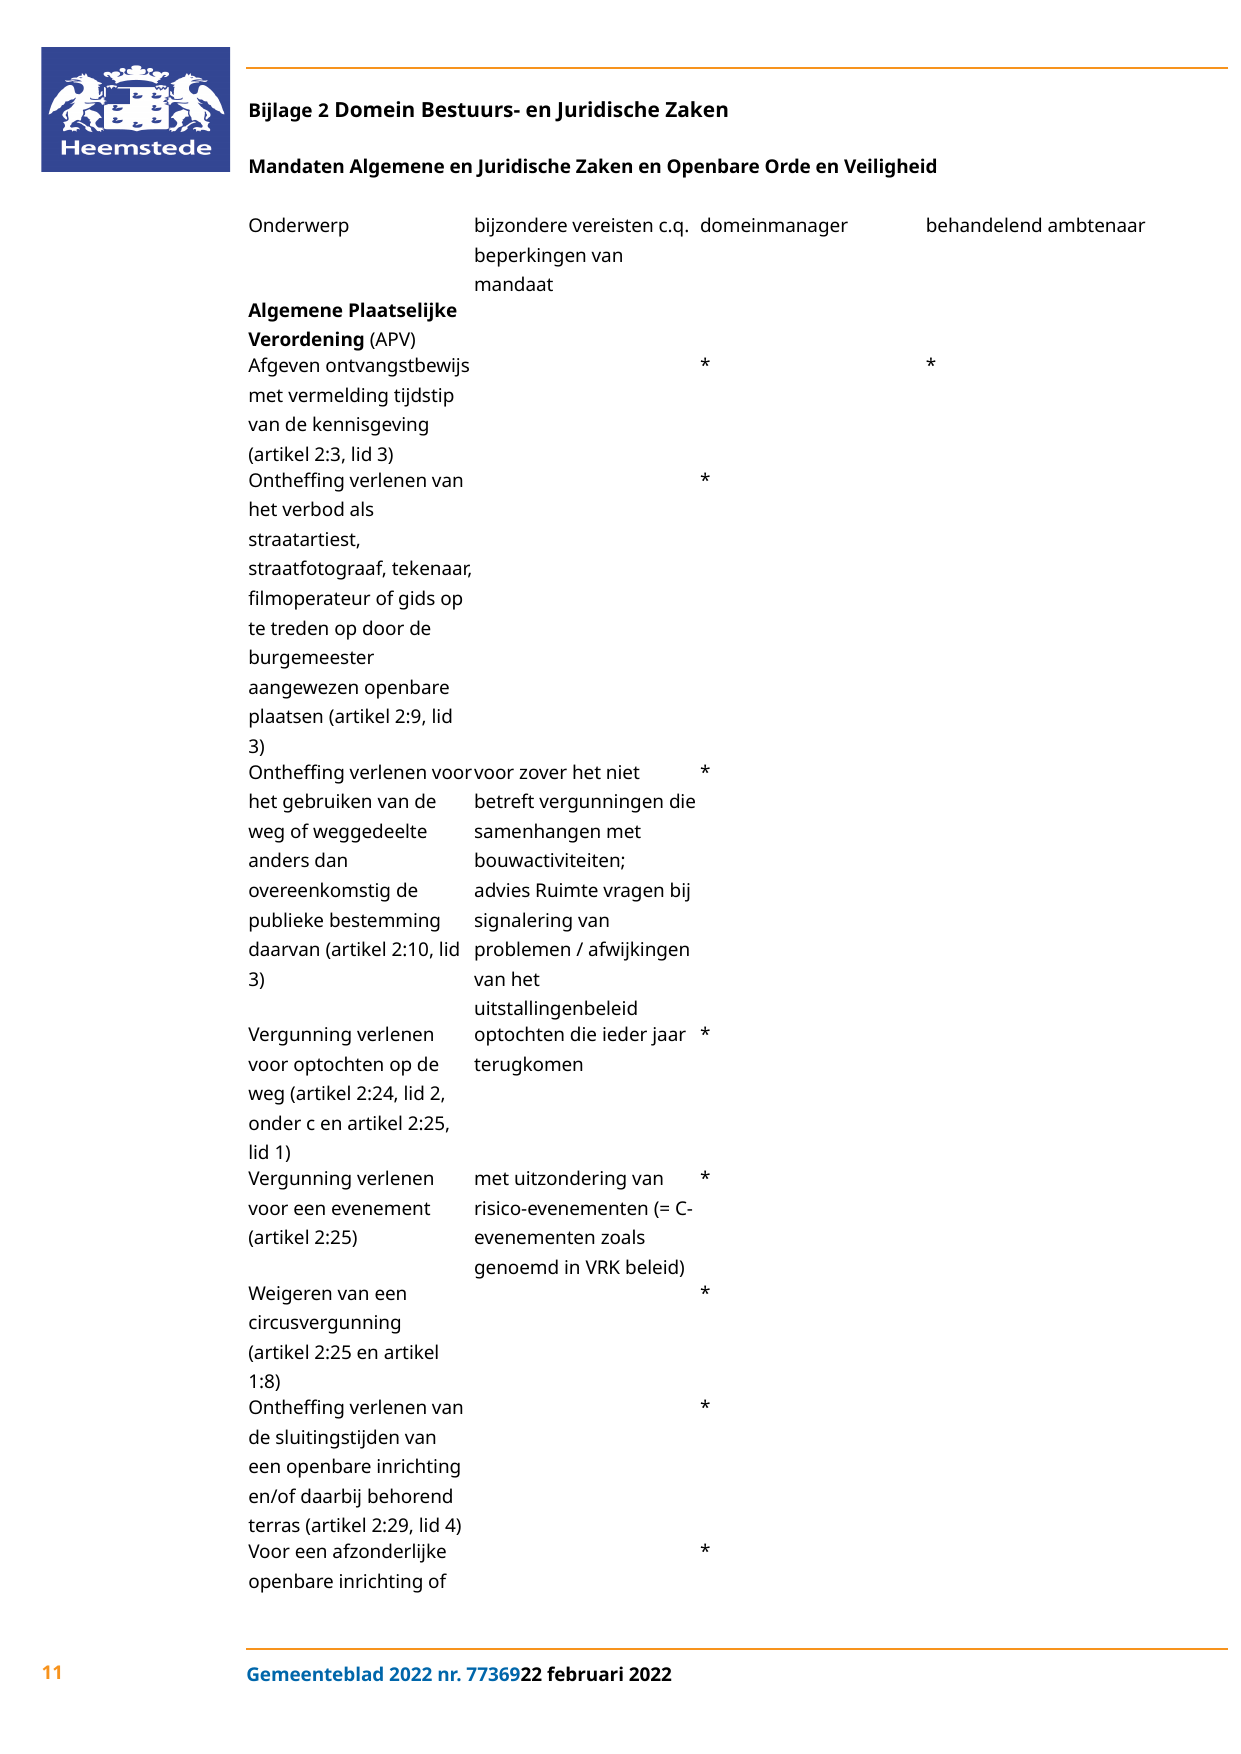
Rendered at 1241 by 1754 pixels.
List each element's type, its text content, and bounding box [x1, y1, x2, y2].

table_cell voor zover het niet betreft vergunningen die samenhangen met bouwactiviteiten; advies Ruimte vragen bij signalering van problemen / afwijkingen van het uitstallingenbeleid [474, 759, 700, 1021]
table_cell [926, 1021, 1152, 1165]
table_cell [926, 1280, 1152, 1394]
table_cell met uitzondering van risico-evenementen (= C-evenementen zoals genoemd in VRK beleid) [474, 1165, 700, 1280]
table_cell Ontheffing verlenen voor het gebruiken van de weg of weggedeelte anders dan overeenkomstig de publieke bestemming daarvan (artikel 2:10, lid 3) [248, 759, 474, 1021]
table_header Onderwerp [248, 212, 474, 297]
table_cell Voor een afzonderlijke openbare inrichting of [248, 1538, 474, 1594]
picture [41, 47, 231, 172]
table_cell [926, 1394, 1152, 1538]
table_cell Weigeren van een circusvergunning (artikel 2:25 en artikel 1:8) [248, 1280, 474, 1394]
table_cell [474, 297, 700, 352]
table_cell optochten die ieder jaar terugkomen [474, 1021, 700, 1165]
text Mandaten Algemene en Juridische Zaken en Openbare Orde en Veiligheid [248, 153, 1152, 179]
table_header domeinmanager [700, 212, 926, 297]
table_cell [474, 1394, 700, 1538]
table_cell Vergunning verlenen voor een evenement (artikel 2:25) [248, 1165, 474, 1280]
table_cell [474, 1538, 700, 1594]
table_cell * [700, 467, 926, 759]
table_cell * [700, 1394, 926, 1538]
table_cell [926, 467, 1152, 759]
table_cell [474, 1280, 700, 1394]
table_header bijzondere vereisten c.q. beperkingen van mandaat [474, 212, 700, 297]
table_cell Ontheffing verlenen van het verbod als straatartiest, straatfotograaf, tekenaar, filmoperateur of gids op te treden op door de burgemeester aangewezen openbare plaatsen (artikel 2:9, lid 3) [248, 467, 474, 759]
table_cell * [700, 759, 926, 1021]
table_cell * [700, 1165, 926, 1280]
table_header behandelend ambtenaar [926, 212, 1152, 297]
table_cell [926, 1165, 1152, 1280]
table_cell * [700, 1280, 926, 1394]
table_cell [474, 353, 700, 467]
text Bijlage 2 Domein Bestuurs- en Juridische Zaken [248, 95, 1152, 123]
table_cell Ontheffing verlenen van de sluitingstijden van een openbare inrichting en/of daarbij behorend terras (artikel 2:29, lid 4) [248, 1394, 474, 1538]
table_cell Algemene Plaatselijke Verordening (APV) [248, 297, 474, 352]
table_cell * [700, 1021, 926, 1165]
table_cell [926, 297, 1152, 352]
table_cell Afgeven ontvangstbewijs met vermelding tijdstip van de kennisgeving (artikel 2:3, lid 3) [248, 353, 474, 467]
table_cell * [700, 1538, 926, 1594]
table_cell [926, 759, 1152, 1021]
table_cell * [926, 353, 1152, 467]
table_cell Vergunning verlenen voor optochten op de weg (artikel 2:24, lid 2, onder c en artikel 2:25, lid 1) [248, 1021, 474, 1165]
table_cell [474, 467, 700, 759]
table_cell [926, 1538, 1152, 1594]
table_cell [700, 297, 926, 352]
table_cell * [700, 353, 926, 467]
